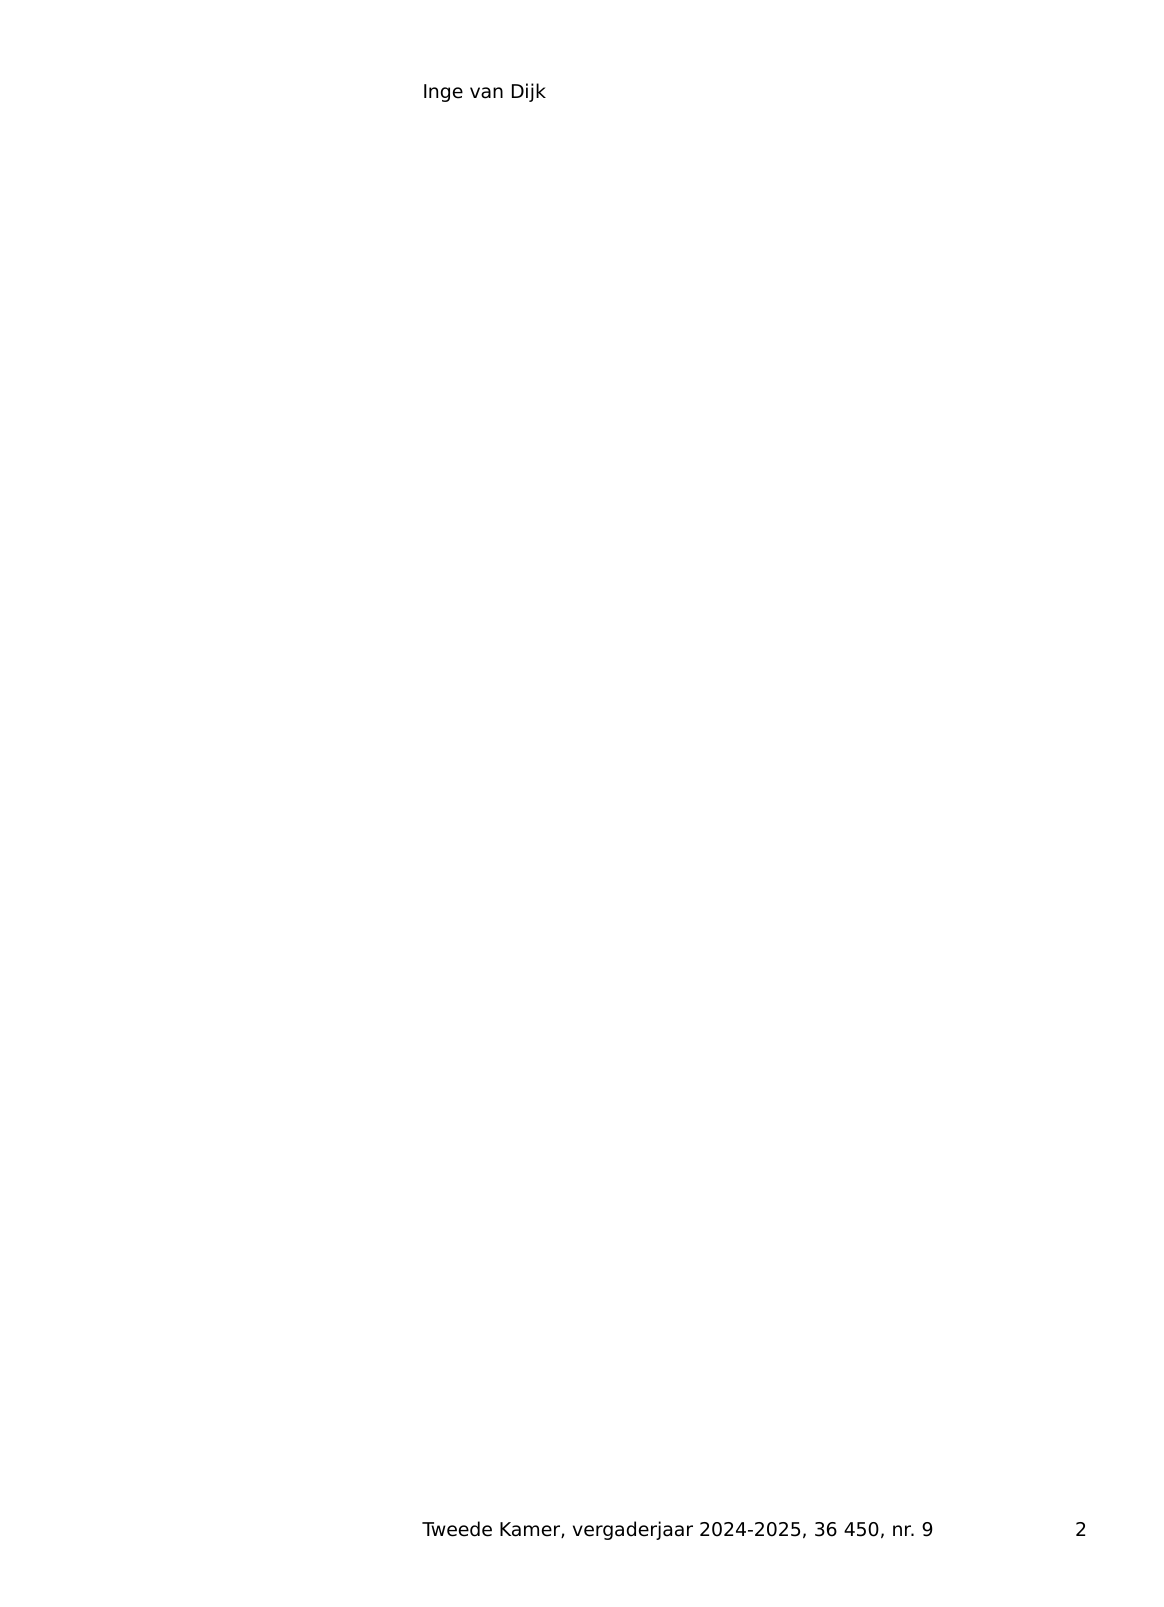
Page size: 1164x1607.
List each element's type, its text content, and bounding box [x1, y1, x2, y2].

text Inge van Dijk [422, 59, 1087, 103]
